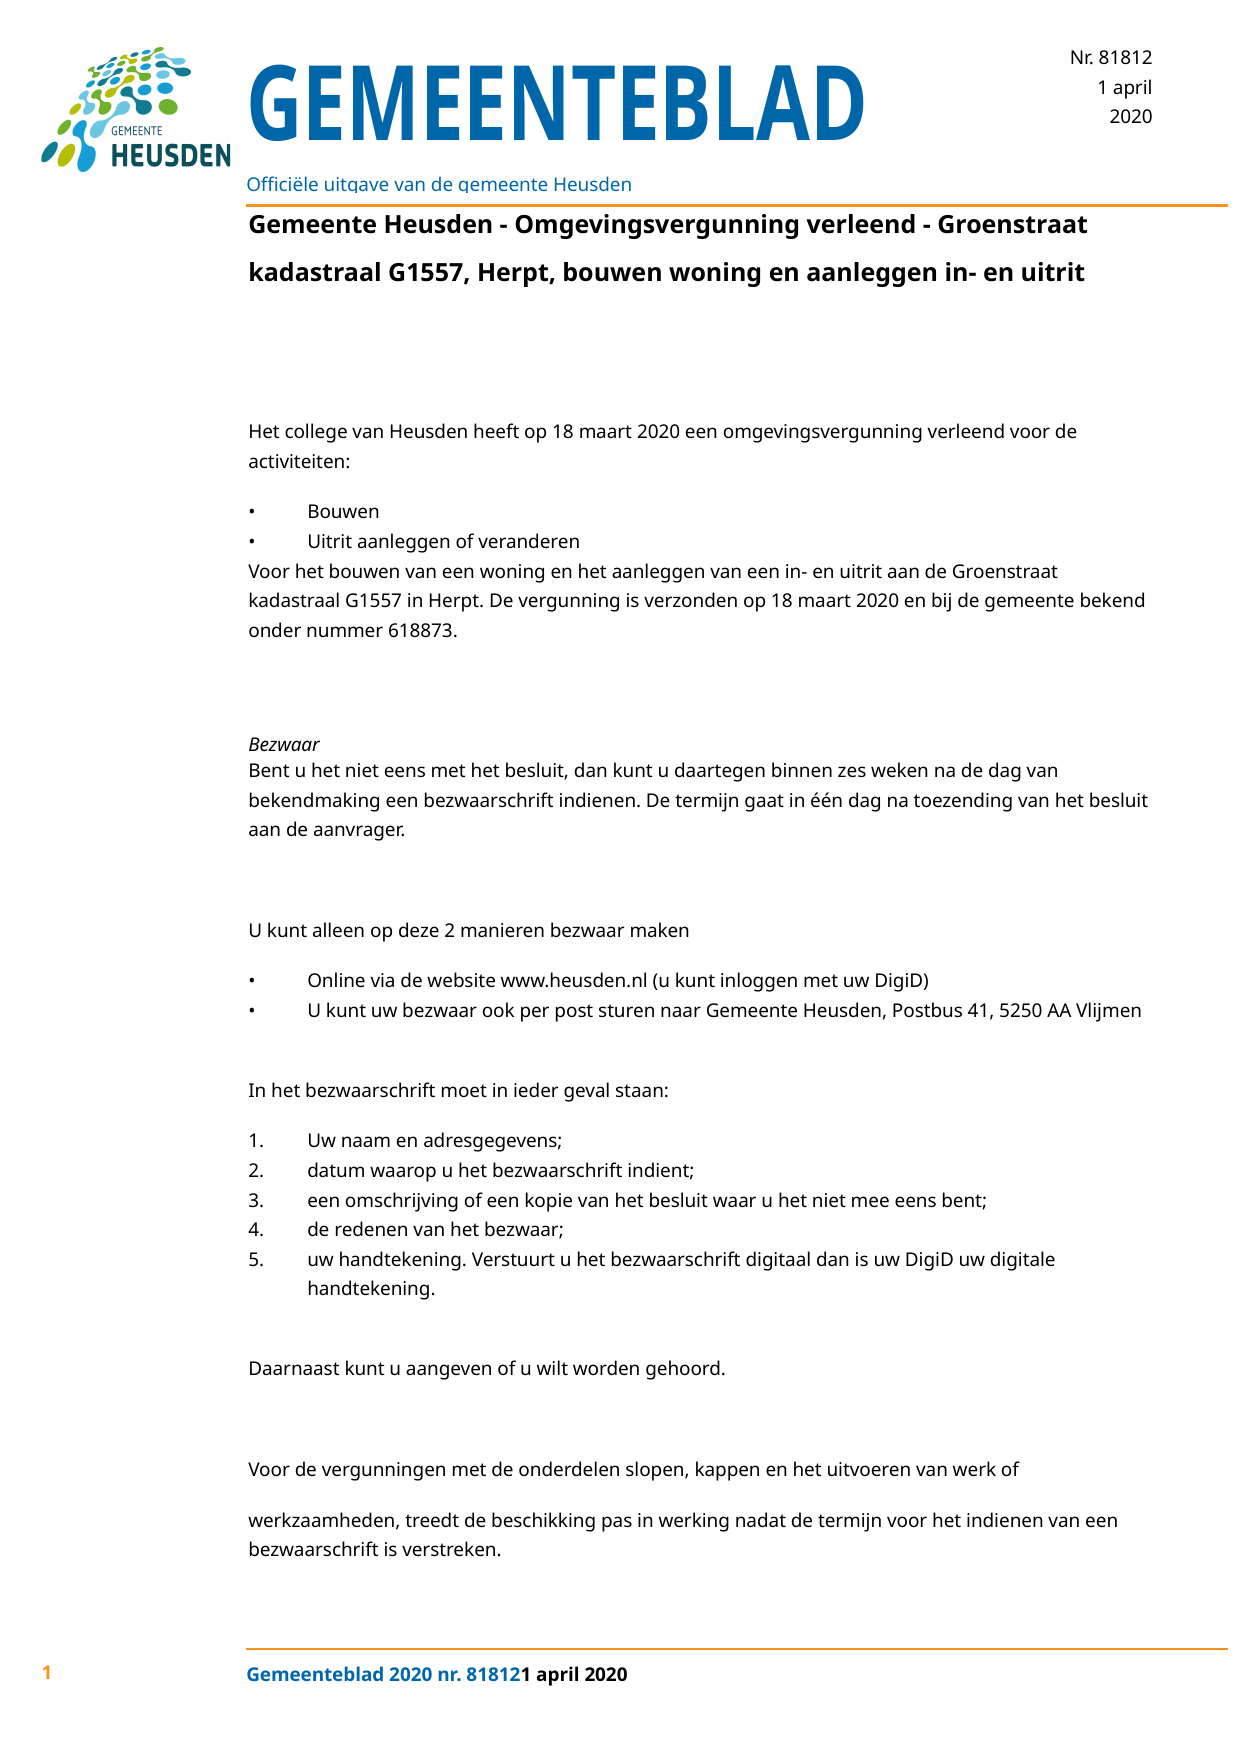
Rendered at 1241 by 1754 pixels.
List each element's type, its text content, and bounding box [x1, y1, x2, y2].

list datum waarop u het bezwaarschrift indient; [248, 1157, 1152, 1183]
text werkzaamheden, treedt de beschikking pas in werking nadat de termijn voor het indienen van een bezwaarschrift is verstreken. [248, 1507, 1152, 1562]
list een omschrijving of een kopie van het besluit waar u het niet mee eens bent; [248, 1187, 1152, 1212]
list Bouwen [248, 499, 1152, 524]
text Het college van Heusden heeft op 18 maart 2020 een omgevingsvergunning verleend voor de activiteiten: [248, 419, 1152, 474]
picture [41, 47, 231, 172]
text Bent u het niet eens met het besluit, dan kunt u daartegen binnen zes weken na de dag van bekendmaking een bezwaarschrift indienen. De termijn gaat in één dag na toezending van het besluit aan de aanvrager. [248, 757, 1152, 842]
list de redenen van het bezwaar; [248, 1216, 1152, 1242]
text Voor de vergunningen met de onderdelen slopen, kappen en het uitvoeren van werk of [248, 1456, 1152, 1482]
list Uitrit aanleggen of veranderen [248, 528, 1152, 554]
list U kunt uw bezwaar ook per post sturen naar Gemeente Heusden, Postbus 41, 5250 AA Vlijmen [248, 997, 1152, 1023]
text Bezwaar [248, 731, 1152, 757]
list Online via de website www.heusden.nl (u kunt inloggen met uw DigiD) [248, 968, 1152, 993]
text Gemeente Heusden - Omgevingsvergunning verleend - Groenstraat kadastraal G1557, Herpt, bouwen woning en aanleggen in- en uitrit [248, 207, 1152, 288]
list uw handtekening. Verstuurt u het bezwaarschrift digitaal dan is uw DigiD uw digitale handtekening. [248, 1246, 1152, 1301]
text Daarnaast kunt u aangeven of u wilt worden gehoord. [248, 1356, 1152, 1381]
text U kunt alleen op deze 2 manieren bezwaar maken [248, 917, 1152, 943]
list Uw naam en adresgegevens; [248, 1128, 1152, 1153]
text In het bezwaarschrift moet in ieder geval staan: [248, 1077, 1152, 1103]
text Voor het bouwen van een woning en het aanleggen van een in- en uitrit aan de Groenstraat kadastraal G1557 in Herpt. De vergunning is verzonden op 18 maart 2020 en bij de gemeente bekend onder nummer 618873. [248, 558, 1152, 643]
